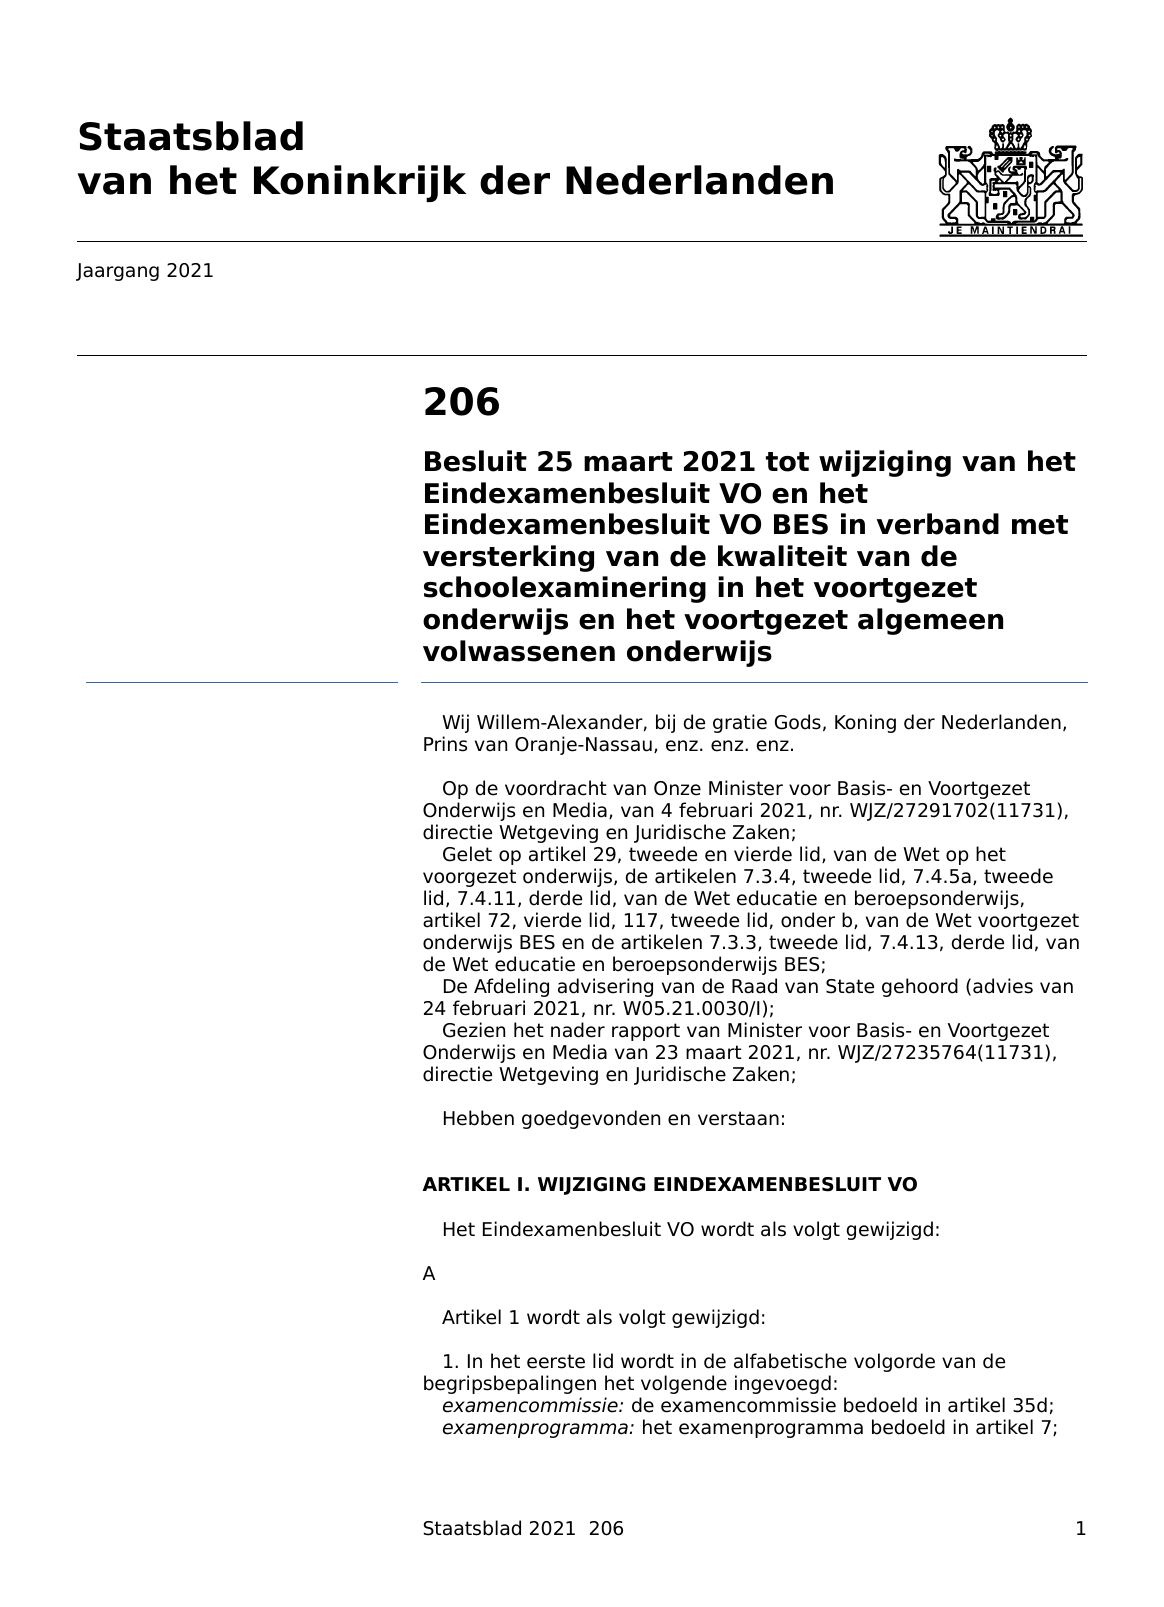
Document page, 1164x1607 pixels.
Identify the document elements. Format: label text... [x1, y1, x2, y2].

text A [422, 1263, 1087, 1284]
text Wij Willem-Alexander, bij de gratie Gods, Koning der Nederlanden, Prins van Oranje-Nassau, enz. enz. enz. [422, 712, 1087, 756]
text Besluit 25 maart 2021 tot wijziging van het Eindexamenbesluit VO en het Eindexamenbesluit VO BES in verband met versterking van de kwaliteit van de schoolexaminering in het voortgezet onderwijs en het voortgezet algemeen volwassenen onderwijs [422, 447, 1087, 667]
text De Afdeling advisering van de Raad van State gehoord (advies van 24 februari 2021, nr. W05.21.0030/I); [422, 976, 1087, 1020]
text Gelet op artikel 29, tweede en vierde lid, van de Wet op het voorgezet onderwijs, de artikelen 7.3.4, tweede lid, 7.4.5a, tweede lid, 7.4.11, derde lid, van de Wet educatie en beroepsonderwijs, artikel 72, vierde lid, 117, tweede lid, onder b, van de Wet voortgezet onderwijs BES en de artikelen 7.3.3, tweede lid, 7.4.13, derde lid, van de Wet educatie en beroepsonderwijs BES; [422, 844, 1087, 976]
table_header Staatsblad van het Koninkrijk der Nederlanden [77, 100, 886, 241]
text Het Eindexamenbesluit VO wordt als volgt gewijzigd: [422, 1218, 1087, 1240]
text examencommissie: de examencommissie bedoeld in artikel 35d; [422, 1395, 1087, 1417]
text Hebben goedgevonden en verstaan: [422, 1108, 1087, 1130]
text examenprogramma: het examenprogramma bedoeld in artikel 7; [422, 1417, 1087, 1439]
text 1. In het eerste lid wordt in de alfabetische volgorde van de begripsbepalingen het volgende ingevoegd: [422, 1351, 1087, 1395]
subtitle 206 [422, 381, 1087, 424]
text Op de voordracht van Onze Minister voor Basis- en Voortgezet Onderwijs en Media, van 4 februari 2021, nr. WJZ/27291702(11731), directie Wetgeving en Juridische Zaken; [422, 778, 1087, 844]
subtitle ARTIKEL I. WIJZIGING EINDEXAMENBESLUIT VO [422, 1174, 1087, 1196]
text Artikel 1 wordt als volgt gewijzigd: [422, 1307, 1087, 1329]
text Gezien het nader rapport van Minister voor Basis- en Voortgezet Onderwijs en Media van 23 maart 2021, nr. WJZ/27235764(11731), directie Wetgeving en Juridische Zaken; [422, 1020, 1087, 1086]
table_cell Jaargang 2021 [77, 242, 1087, 355]
table_header [886, 100, 1087, 241]
picture [936, 115, 1087, 240]
